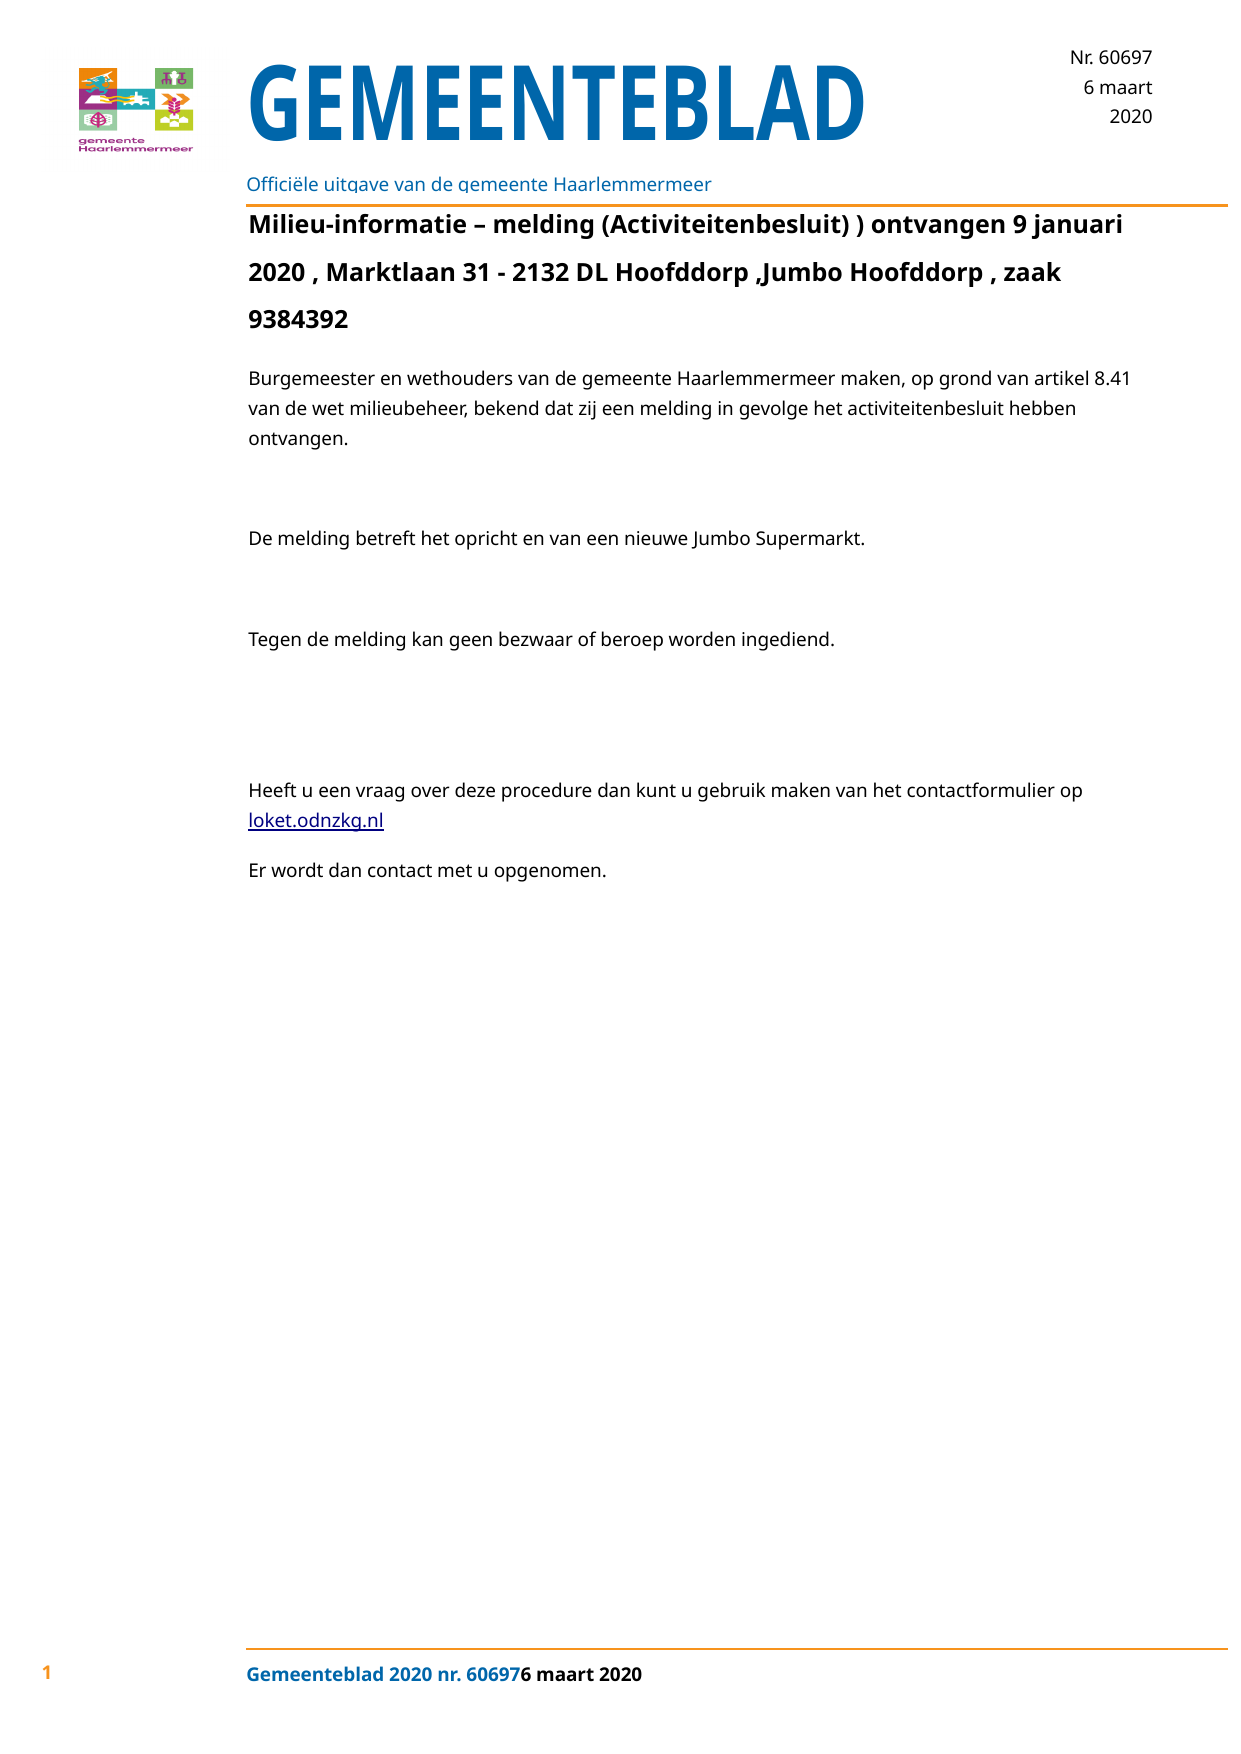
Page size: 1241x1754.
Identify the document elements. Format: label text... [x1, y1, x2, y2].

text De melding betreft het opricht en van een nieuwe Jumbo Supermarkt. [248, 526, 1152, 551]
text Tegen de melding kan geen bezwaar of beroep worden ingediend. [248, 626, 1152, 652]
text Milieu-informatie – melding (Activiteitenbesluit) ) ontvangen 9 januari 2020 , Marktlaan 31 - 2132 DL Hoofddorp ,Jumbo Hoofddorp , zaak 9384392 [248, 207, 1152, 336]
picture [41, 47, 231, 172]
text ­ [248, 727, 1152, 753]
text Heeft u een vraag over deze procedure dan kunt u gebruik maken van het contactformulier op loket.odnzkg.nl [248, 778, 1152, 833]
text Burgemeester en wethouders van de gemeente Haarlemmermeer maken, op grond van artikel 8.41 van de wet milieubeheer, bekend dat zij een melding in gevolge het activiteitenbesluit hebben ontvangen. [248, 366, 1152, 450]
text Er wordt dan contact met u opgenomen. [248, 858, 1152, 883]
